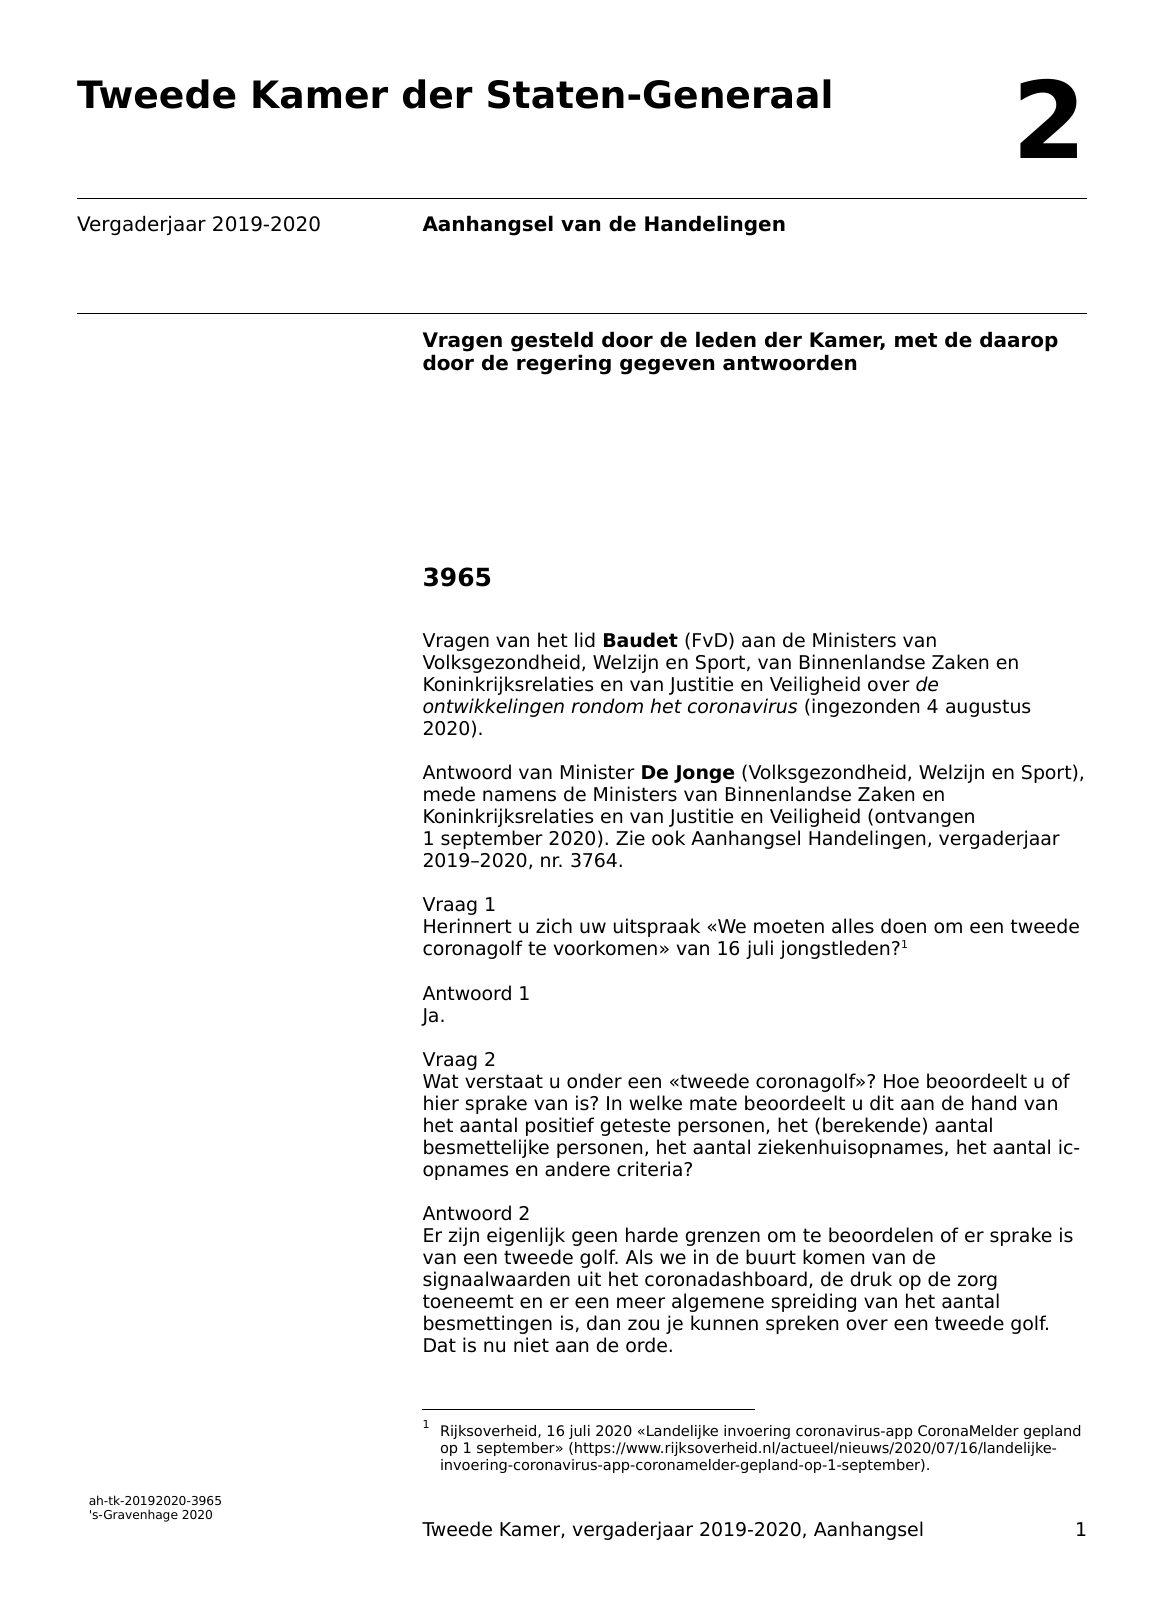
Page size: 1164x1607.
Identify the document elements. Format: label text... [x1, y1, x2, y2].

text Antwoord 2 [422, 1203, 1087, 1225]
table_cell Aanhangsel van de Handelingen [422, 199, 1087, 313]
text Antwoord van Minister De Jonge (Volksgezondheid, Welzijn en Sport), mede namens de Ministers van Binnenlandse Zaken en Koninkrijksrelaties en van Justitie en Veiligheid (ontvangen 1 september 2020). Zie ook Aanhangsel Handelingen, vergaderjaar 2019–2020, nr. 3764. [422, 762, 1087, 872]
text 3965 [422, 563, 1087, 592]
text Vragen van het lid Baudet (FvD) aan de Ministers van Volksgezondheid, Welzijn en Sport, van Binnenlandse Zaken en Koninkrijksrelaties en van Justitie en Veiligheid over de ontwikkelingen rondom het coronavirus (ingezonden 4 augustus 2020). [422, 630, 1087, 740]
table_header Tweede Kamer der Staten-Generaal [77, 59, 886, 198]
text Vraag 2 [422, 1049, 1087, 1071]
table_cell Vragen gesteld door de leden der Kamer, met de daarop door de regering gegeven antwoorden [422, 314, 1087, 375]
text Er zijn eigenlijk geen harde grenzen om te beoordelen of er sprake is van een tweede golf. Als we in de buurt komen van de signaalwaarden uit het coronadashboard, de druk op de zorg toeneemt en er een meer algemene spreiding van het aantal besmettingen is, dan zou je kunnen spreken over een tweede golf. Dat is nu niet aan de orde. [422, 1225, 1087, 1357]
text Ja. [422, 1004, 1087, 1026]
table_cell Vergaderjaar 2019-2020 [77, 199, 422, 313]
text Antwoord 1 [422, 982, 1087, 1004]
text Vraag 1 [422, 894, 1087, 916]
text Wat verstaat u onder een «tweede coronagolf»? Hoe beoordeelt u of hier sprake van is? In welke mate beoordeelt u dit aan de hand van het aantal positief geteste personen, het (berekende) aantal besmettelijke personen, het aantal ziekenhuisopnames, het aantal ic-opnames en andere criteria? [422, 1071, 1087, 1181]
table_header 2 [886, 59, 1087, 198]
text ah-tk-20192020-3965 [88, 1494, 323, 1508]
table_cell [77, 314, 422, 375]
text Rijksoverheid, 16 juli 2020 «Landelijke invoering coronavirus-app CoronaMelder gepland op 1 september» (https://www.rijksoverheid.nl/actueel/nieuws/2020/07/16/landelijke-invoering-coronavirus-app-coronamelder-gepland-op-1-september). [422, 1418, 1087, 1474]
text 's-Gravenhage 2020 [88, 1508, 323, 1522]
text Herinnert u zich uw uitspraak «We moeten alles doen om een tweede coronagolf te voorkomen» van 16 juli jongstleden? [422, 916, 1087, 960]
